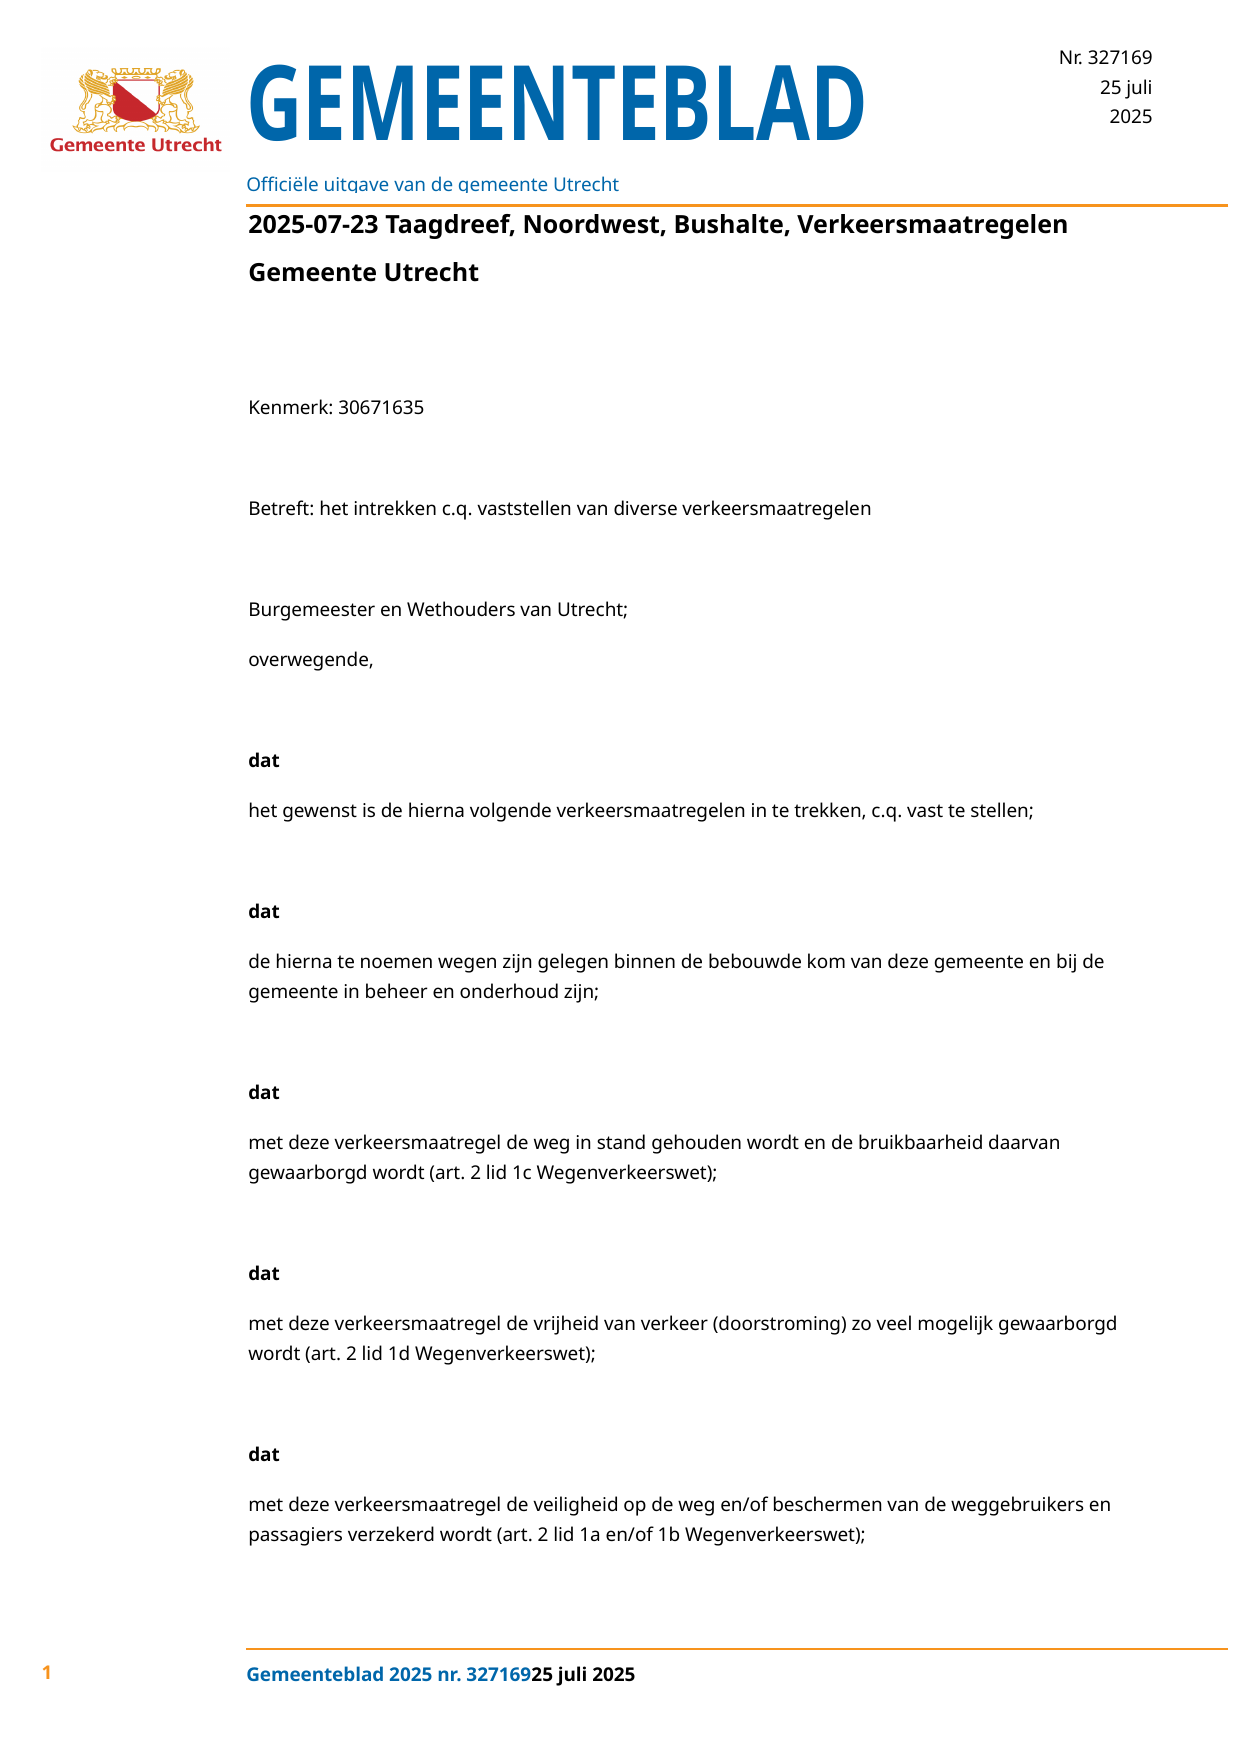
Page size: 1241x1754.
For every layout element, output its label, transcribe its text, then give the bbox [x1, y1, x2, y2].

text met deze verkeersmaatregel de weg in stand gehouden wordt en de bruikbaarheid daarvan gewaarborgd wordt (art. 2 lid 1c Wegenverkeerswet); [248, 1129, 1152, 1185]
text dat [248, 1079, 1152, 1105]
text dat [248, 747, 1152, 773]
text de hierna te noemen wegen zijn gelegen binnen de bebouwde kom van deze gemeente en bij de gemeente in beheer en onderhoud zijn; [248, 949, 1152, 1004]
text het gewenst is de hierna volgende verkeersmaatregelen in te trekken, c.q. vast te stellen; [248, 797, 1152, 823]
text Betreft: het intrekken c.q. vaststellen van diverse verkeersmaatregelen [248, 495, 1152, 521]
text dat [248, 898, 1152, 924]
text 2025-07-23 Taagdreef, Noordwest, Bushalte, Verkeersmaatregelen Gemeente Utrecht [248, 207, 1152, 288]
text dat [248, 1441, 1152, 1466]
text Kenmerk: 30671635 [248, 394, 1152, 420]
picture [41, 47, 231, 172]
text Burgemeester en Wethouders van Utrecht; [248, 596, 1152, 621]
text dat [248, 1260, 1152, 1286]
text overwegende, [248, 646, 1152, 672]
text met deze verkeersmaatregel de veiligheid op de weg en/of beschermen van de weggebruikers en passagiers verzekerd wordt (art. 2 lid 1a en/of 1b Wegenverkeerswet); [248, 1491, 1152, 1546]
text met deze verkeersmaatregel de vrijheid van verkeer (doorstroming) zo veel mogelijk gewaarborgd wordt (art. 2 lid 1d Wegenverkeerswet); [248, 1310, 1152, 1366]
